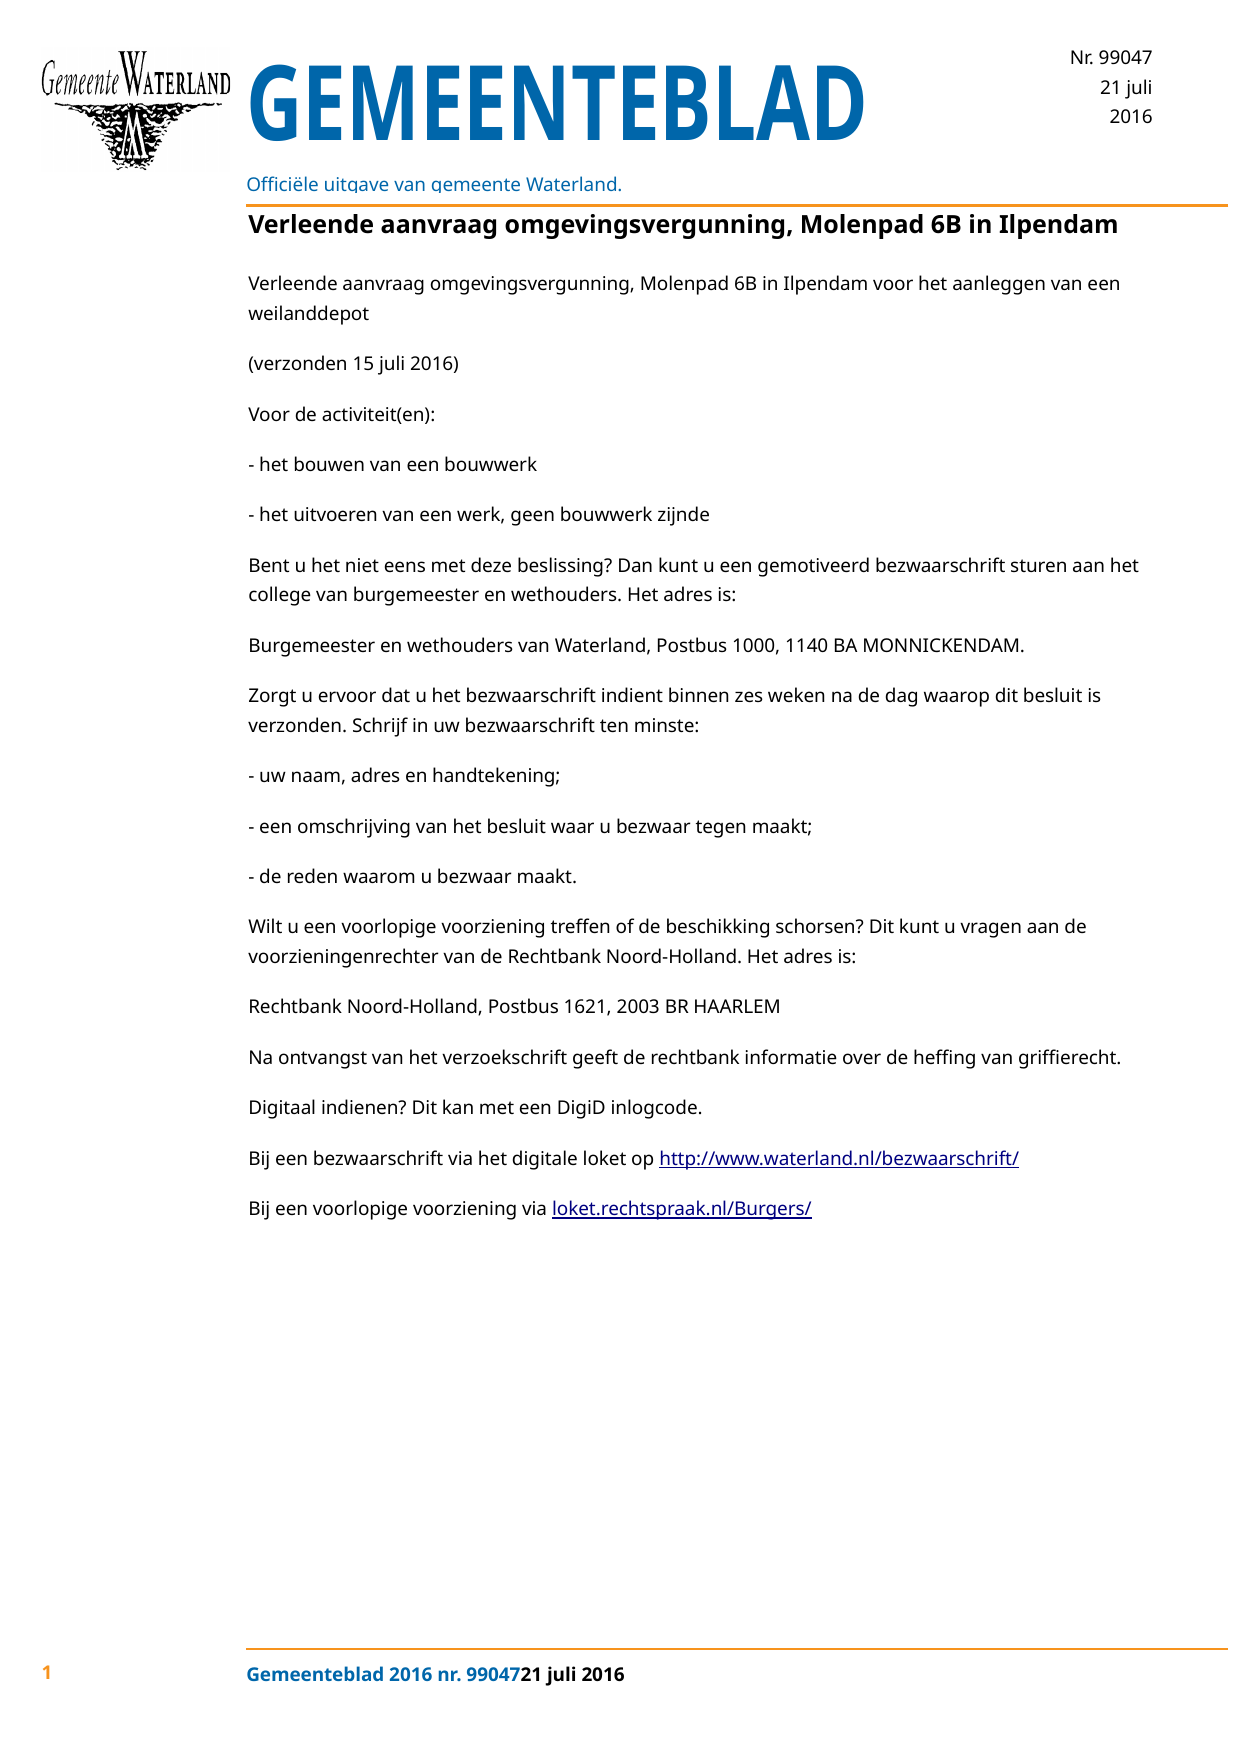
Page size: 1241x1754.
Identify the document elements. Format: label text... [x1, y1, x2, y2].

text - het uitvoeren van een werk, geen bouwwerk zijnde [248, 502, 1152, 527]
text Digitaal indienen? Dit kan met een DigiD inlogcode. [248, 1094, 1152, 1120]
text (verzonden 15 juli 2016) [248, 350, 1152, 376]
text Zorgt u ervoor dat u het bezwaarschrift indient binnen zes weken na de dag waarop dit besluit is verzonden. Schrijf in uw bezwaarschrift ten minste: [248, 682, 1152, 738]
text Verleende aanvraag omgevingsvergunning, Molenpad 6B in Ilpendam voor het aanleggen van een weilanddepot [248, 270, 1152, 326]
text Na ontvangst van het verzoekschrift geeft de rechtbank informatie over de heffing van griffierecht. [248, 1044, 1152, 1070]
text Burgemeester en wethouders van Waterland, Postbus 1000, 1140 BA MONNICKENDAM. [248, 632, 1152, 658]
text Bent u het niet eens met deze beslissing? Dan kunt u een gemotiveerd bezwaarschrift sturen aan het college van burgemeester en wethouders. Het adres is: [248, 552, 1152, 607]
text Bij een bezwaarschrift via het digitale loket op http://www.waterland.nl/bezwaarschrift/ [248, 1145, 1152, 1171]
text Verleende aanvraag omgevingsvergunning, Molenpad 6B in Ilpendam [248, 207, 1152, 241]
text Voor de activiteit(en): [248, 401, 1152, 426]
text - het bouwen van een bouwwerk [248, 451, 1152, 477]
picture [41, 47, 231, 172]
text - uw naam, adres en handtekening; [248, 762, 1152, 788]
text - de reden waarom u bezwaar maakt. [248, 863, 1152, 889]
text - een omschrijving van het besluit waar u bezwaar tegen maakt; [248, 813, 1152, 838]
text Bij een voorlopige voorziening via loket.rechtspraak.nl/Burgers/ [248, 1195, 1152, 1221]
text Rechtbank Noord-Holland, Postbus 1621, 2003 BR HAARLEM [248, 994, 1152, 1019]
text Wilt u een voorlopige voorziening treffen of de beschikking schorsen? Dit kunt u vragen aan de voorzieningenrechter van de Rechtbank Noord-Holland. Het adres is: [248, 914, 1152, 969]
